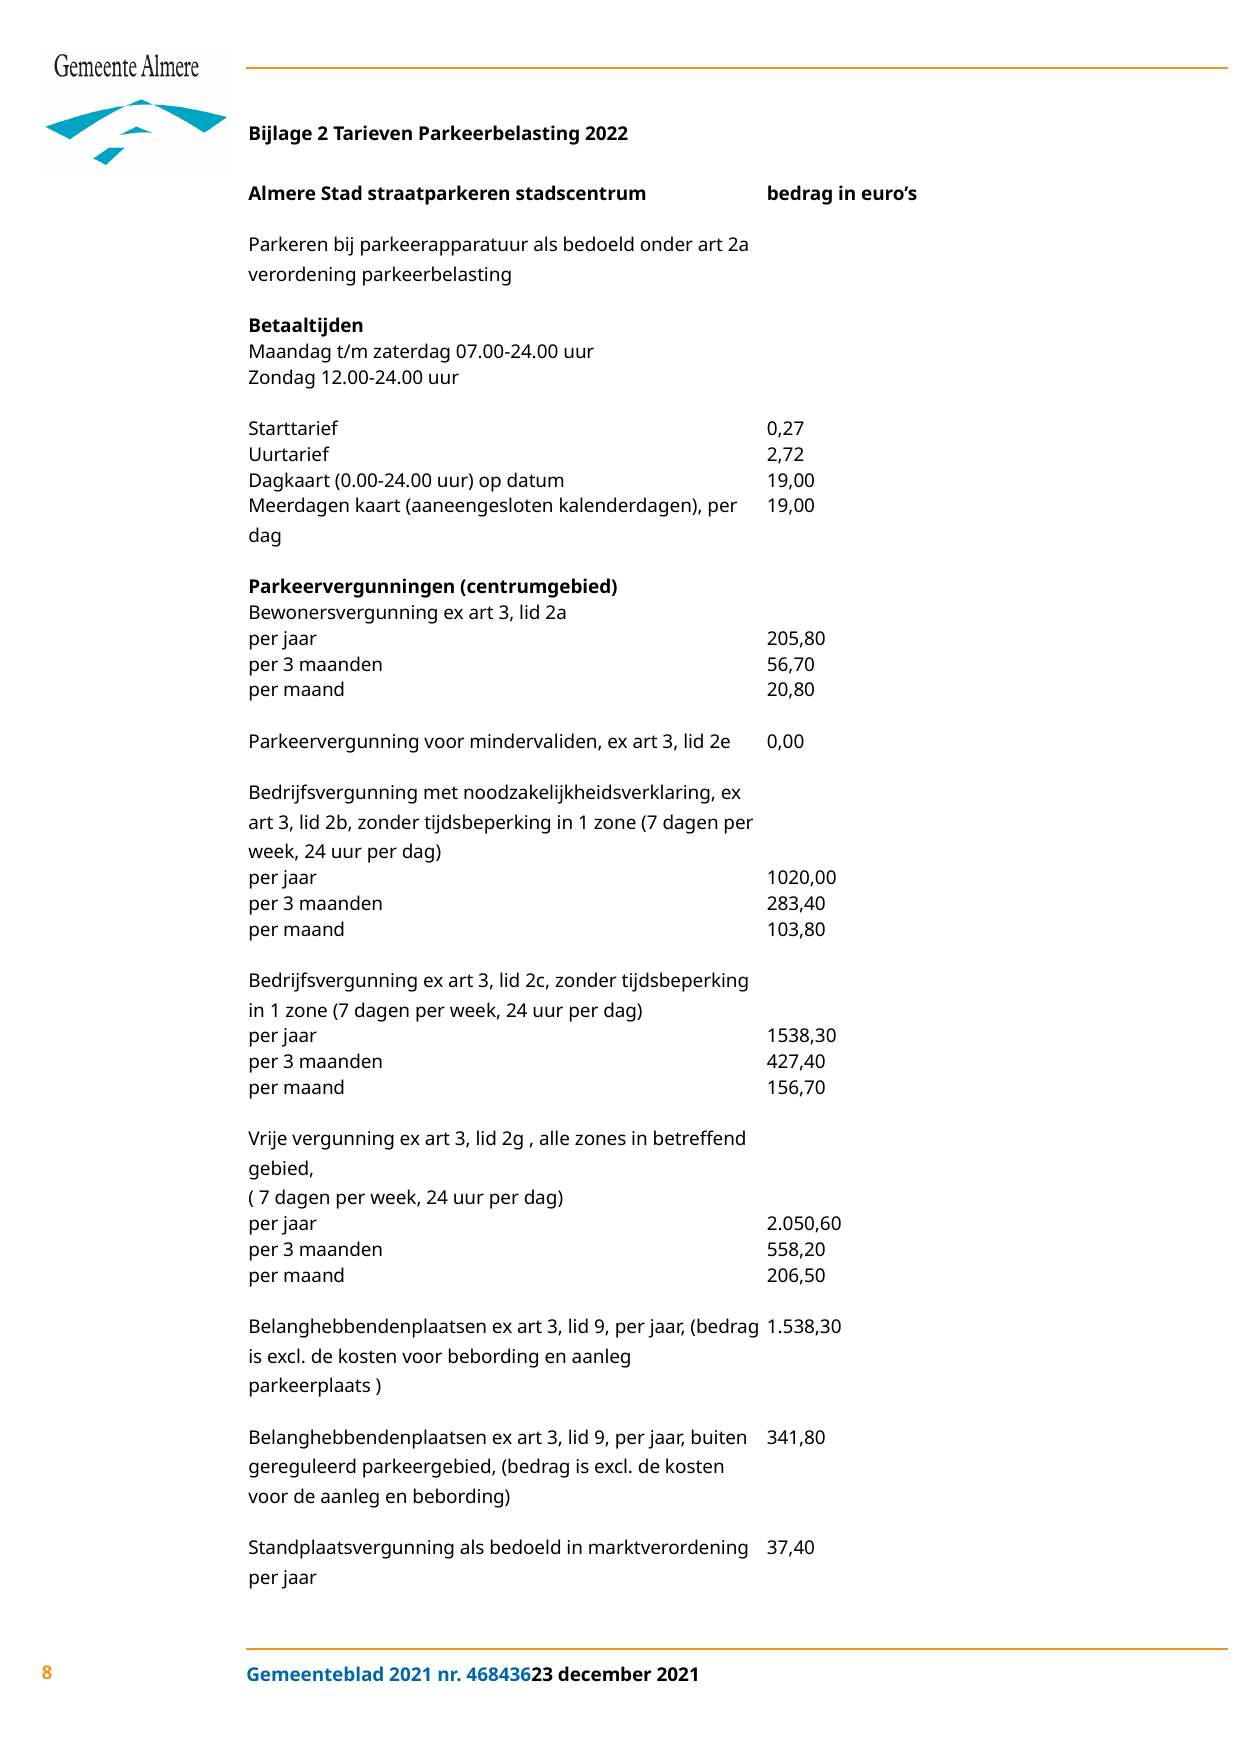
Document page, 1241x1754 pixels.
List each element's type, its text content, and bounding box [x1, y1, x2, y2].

table_cell 283,40 [767, 890, 959, 916]
table_cell [767, 941, 959, 967]
table_cell Maandag t/m zaterdag 07.00-24.00 uur [248, 338, 767, 364]
table_cell per jaar [248, 1210, 767, 1236]
table_cell Parkeervergunningen (centrumgebied) [248, 574, 767, 599]
table_cell [767, 338, 959, 364]
table_cell [767, 231, 959, 287]
table_cell per maand [248, 1262, 767, 1287]
table_cell 156,70 [767, 1074, 959, 1100]
table_cell Vrije vergunning ex art 3, lid 2g , alle zones in betreffend gebied, ( 7 dagen per week, 24 uur per dag) [248, 1125, 767, 1210]
table_cell 206,50 [767, 1262, 959, 1287]
table_cell 103,80 [767, 916, 959, 941]
table_cell [767, 1125, 959, 1210]
table_cell [767, 206, 959, 231]
table_cell [767, 364, 959, 389]
table_cell Zondag 12.00-24.00 uur [248, 364, 767, 389]
table_cell Belanghebbendenplaatsen ex art 3, lid 9, per jaar, (bedrag is excl. de kosten voor bebording en aanleg parkeerplaats ) [248, 1313, 767, 1398]
table_header Almere Stad straatparkeren stadscentrum [248, 180, 767, 206]
table_cell per jaar [248, 625, 767, 651]
table_cell [248, 390, 767, 415]
table_cell [248, 1288, 767, 1313]
table_cell 20,80 [767, 676, 959, 702]
table_cell Dagkaart (0.00-24.00 uur) op datum [248, 467, 767, 492]
table_cell [248, 702, 767, 728]
table_header bedrag in euro’s [767, 180, 959, 206]
table_cell [248, 287, 767, 312]
table_cell 2,72 [767, 441, 959, 467]
table_cell [248, 548, 767, 573]
table_cell per maand [248, 1074, 767, 1100]
table_cell [248, 941, 767, 967]
table_cell [767, 779, 959, 864]
table_cell per 3 maanden [248, 651, 767, 676]
table_cell [767, 754, 959, 779]
table_cell 558,20 [767, 1236, 959, 1262]
table_cell Bedrijfsvergunning ex art 3, lid 2c, zonder tijdsbeperking in 1 zone (7 dagen per week, 24 uur per dag) [248, 967, 767, 1022]
table_cell Belanghebbendenplaatsen ex art 3, lid 9, per jaar, buiten gereguleerd parkeergebied, (bedrag is excl. de kosten voor de aanleg en bebording) [248, 1424, 767, 1509]
table_cell [767, 1509, 959, 1534]
text Bijlage 2 Tarieven Parkeerbelasting 2022 [248, 121, 1152, 146]
table_cell [248, 206, 767, 231]
table_cell Bedrijfsvergunning met noodzakelijkheidsverklaring, ex art 3, lid 2b, zonder tijdsbeperking in 1 zone (7 dagen per week, 24 uur per dag) [248, 779, 767, 864]
table_cell 19,00 [767, 467, 959, 492]
table_cell 0,00 [767, 728, 959, 754]
table_cell [767, 390, 959, 415]
table_cell 205,80 [767, 625, 959, 651]
table_cell 37,40 [767, 1535, 959, 1590]
table_cell per 3 maanden [248, 1048, 767, 1074]
table_cell Meerdagen kaart (aaneengesloten kalenderdagen), per dag [248, 493, 767, 548]
table_cell Starttarief [248, 415, 767, 441]
table_cell Standplaatsvergunning als bedoeld in marktverordening per jaar [248, 1535, 767, 1590]
table_cell 341,80 [767, 1424, 959, 1509]
table_cell [248, 1100, 767, 1125]
table_cell 2.050,60 [767, 1210, 959, 1236]
table_cell 1020,00 [767, 864, 959, 890]
table_cell [767, 287, 959, 312]
table_cell Uurtarief [248, 441, 767, 467]
table_cell 0,27 [767, 415, 959, 441]
table_cell 19,00 [767, 493, 959, 548]
table_cell [767, 702, 959, 728]
table_cell 427,40 [767, 1048, 959, 1074]
table_cell [767, 1100, 959, 1125]
table_cell per jaar [248, 864, 767, 890]
table_cell 1538,30 [767, 1023, 959, 1048]
table_cell 1.538,30 [767, 1313, 959, 1398]
table_cell Betaaltijden [248, 313, 767, 338]
table_cell [767, 1288, 959, 1313]
table_cell [767, 548, 959, 573]
table_cell 56,70 [767, 651, 959, 676]
table_cell [767, 1398, 959, 1424]
table_cell per maand [248, 676, 767, 702]
table_cell [248, 1398, 767, 1424]
table_cell Bewonersvergunning ex art 3, lid 2a [248, 599, 767, 625]
table_cell [767, 599, 959, 625]
table_cell [248, 754, 767, 779]
table_cell [767, 574, 959, 599]
picture [41, 47, 231, 172]
table_cell per 3 maanden [248, 890, 767, 916]
table_cell per 3 maanden [248, 1236, 767, 1262]
table_cell Parkeren bij parkeerapparatuur als bedoeld onder art 2a verordening parkeerbelasting [248, 231, 767, 287]
table_cell [248, 1509, 767, 1534]
table_cell Parkeervergunning voor mindervaliden, ex art 3, lid 2e [248, 728, 767, 754]
table_cell [767, 967, 959, 1022]
table_cell [767, 313, 959, 338]
table_cell per maand [248, 916, 767, 941]
table_cell per jaar [248, 1023, 767, 1048]
